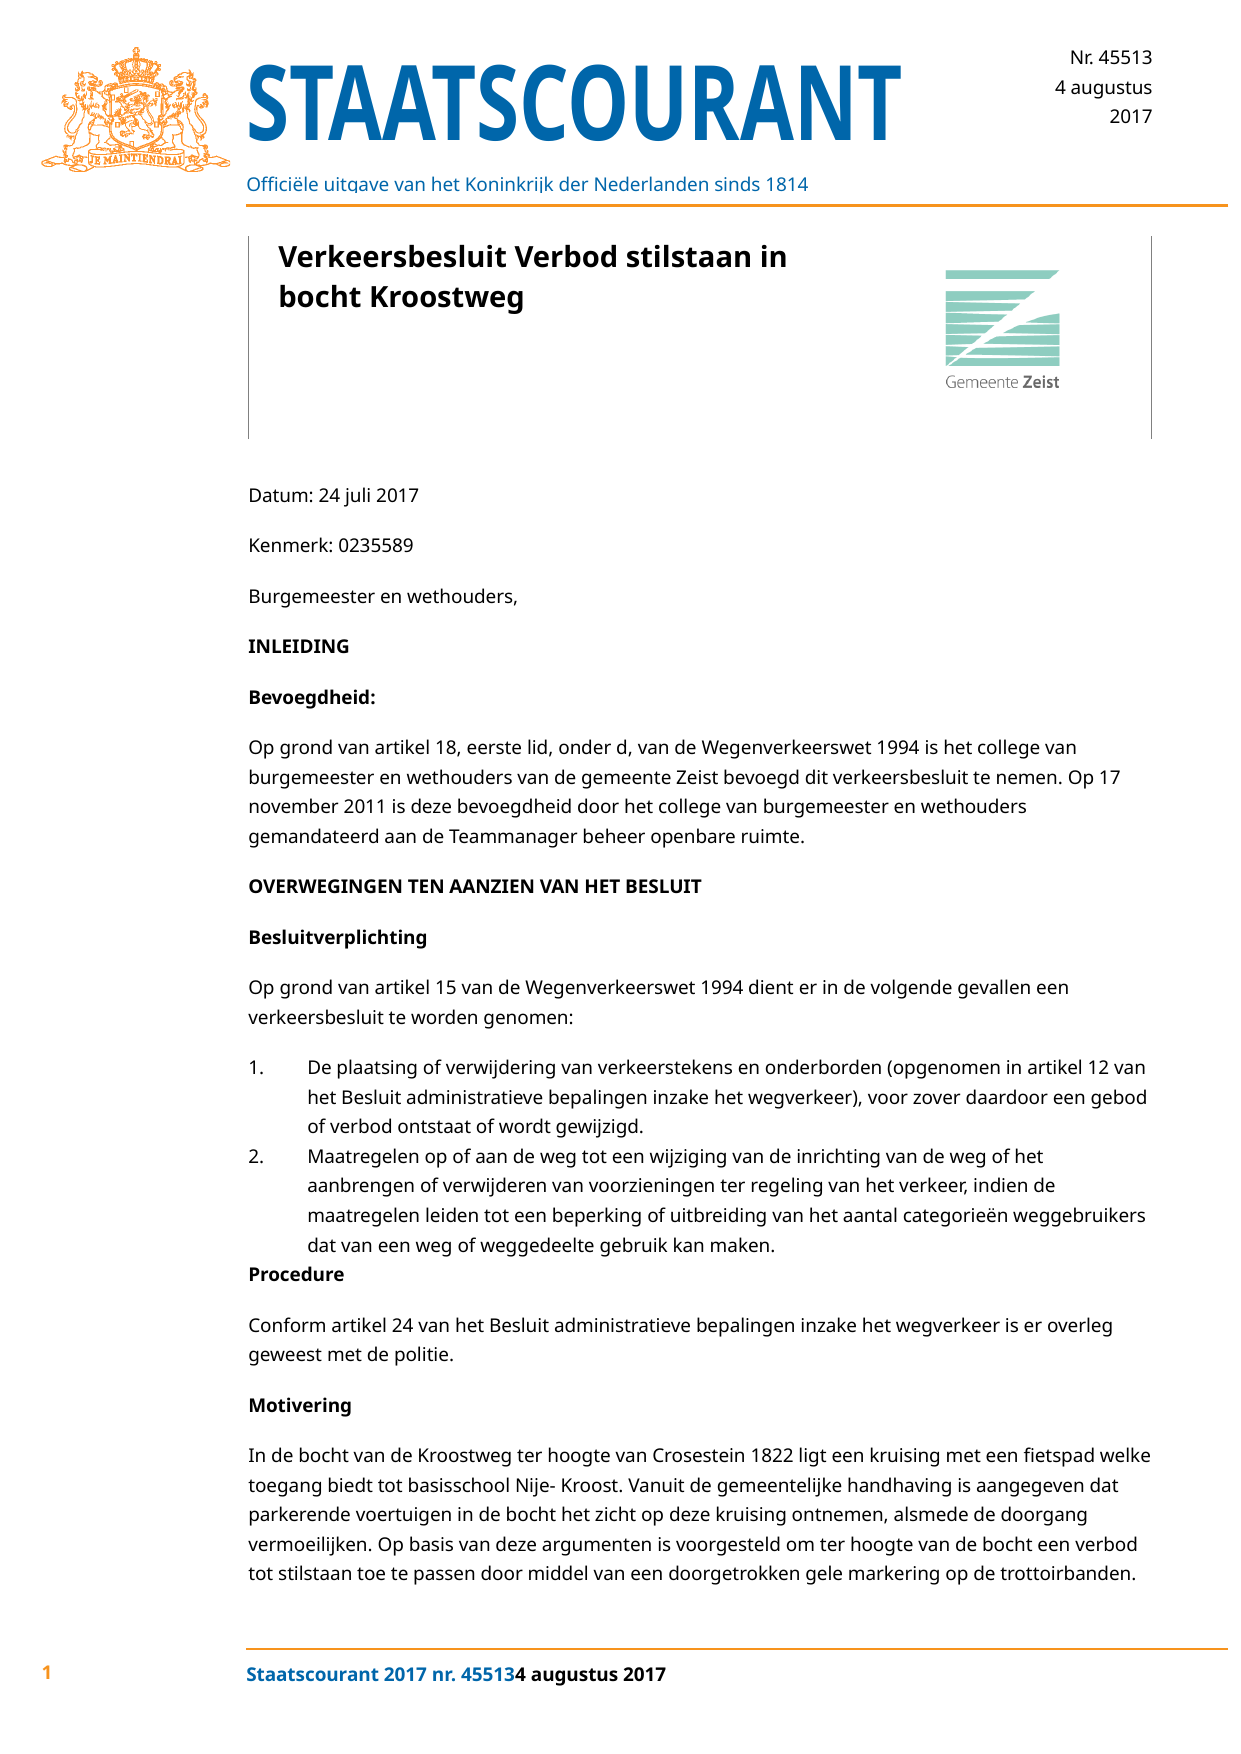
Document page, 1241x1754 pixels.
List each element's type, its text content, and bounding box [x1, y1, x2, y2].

text Burgemeester en wethouders, [248, 583, 1152, 609]
picture [910, 236, 1091, 414]
text Motivering [248, 1392, 1152, 1418]
table_header [850, 414, 1151, 439]
text INLEIDING [248, 633, 1152, 659]
text Kenmerk: 0235589 [248, 533, 1152, 558]
text Op grond van artikel 18, eerste lid, onder d, van de Wegenverkeerswet 1994 is het college van burgemeester en wethouders van de gemeente Zeist bevoegd dit verkeersbesluit te nemen. Op 17 november 2011 is deze bevoegdheid door het college van burgemeester en wethouders gemandateerd aan de Teammanager beheer openbare ruimte. [248, 734, 1152, 849]
table_header [850, 236, 910, 413]
text Bevoegdheid: [248, 684, 1152, 710]
text Besluitverplichting [248, 924, 1152, 950]
table_header Verkeersbesluit Verbod stilstaan in bocht Kroostweg [249, 236, 850, 439]
list Maatregelen op of aan de weg tot een wijziging van de inrichting van de weg of het aanbrengen of verwijderen van voorzieningen ter regeling van het verkeer, indien de maatregelen leiden tot een beperking of uitbreiding van het aantal categorieën weggebruikers dat van een weg of weggedeelte gebruik kan maken. [248, 1143, 1152, 1258]
list De plaatsing of verwijdering van verkeerstekens en onderborden (opgenomen in artikel 12 van het Besluit administratieve bepalingen inzake het wegverkeer), voor zover daardoor een gebod of verbod ontstaat of wordt gewijzigd. [248, 1054, 1152, 1139]
table_header [1091, 236, 1151, 413]
text Procedure [248, 1261, 1152, 1287]
text Op grond van artikel 15 van de Wegenverkeerswet 1994 dient er in de volgende gevallen een verkeersbesluit te worden genomen: [248, 974, 1152, 1030]
picture [41, 47, 231, 172]
text In de bocht van de Kroostweg ter hoogte van Crosestein 1822 ligt een kruising met een fietspad welke toegang biedt tot basisschool Nije- Kroost. Vanuit de gemeentelijke handhaving is aangegeven dat parkerende voertuigen in de bocht het zicht op deze kruising ontnemen, alsmede de doorgang vermoeilijken. Op basis van deze argumenten is voorgesteld om ter hoogte van de bocht een verbod tot stilstaan toe te passen door middel van een doorgetrokken gele markering op de trottoirbanden. [248, 1442, 1152, 1586]
text Datum: 24 juli 2017 [248, 482, 1152, 508]
text OVERWEGINGEN TEN AANZIEN VAN HET BESLUIT [248, 873, 1152, 899]
text Conform artikel 24 van het Besluit administratieve bepalingen inzake het wegverkeer is er overleg geweest met de politie. [248, 1312, 1152, 1367]
